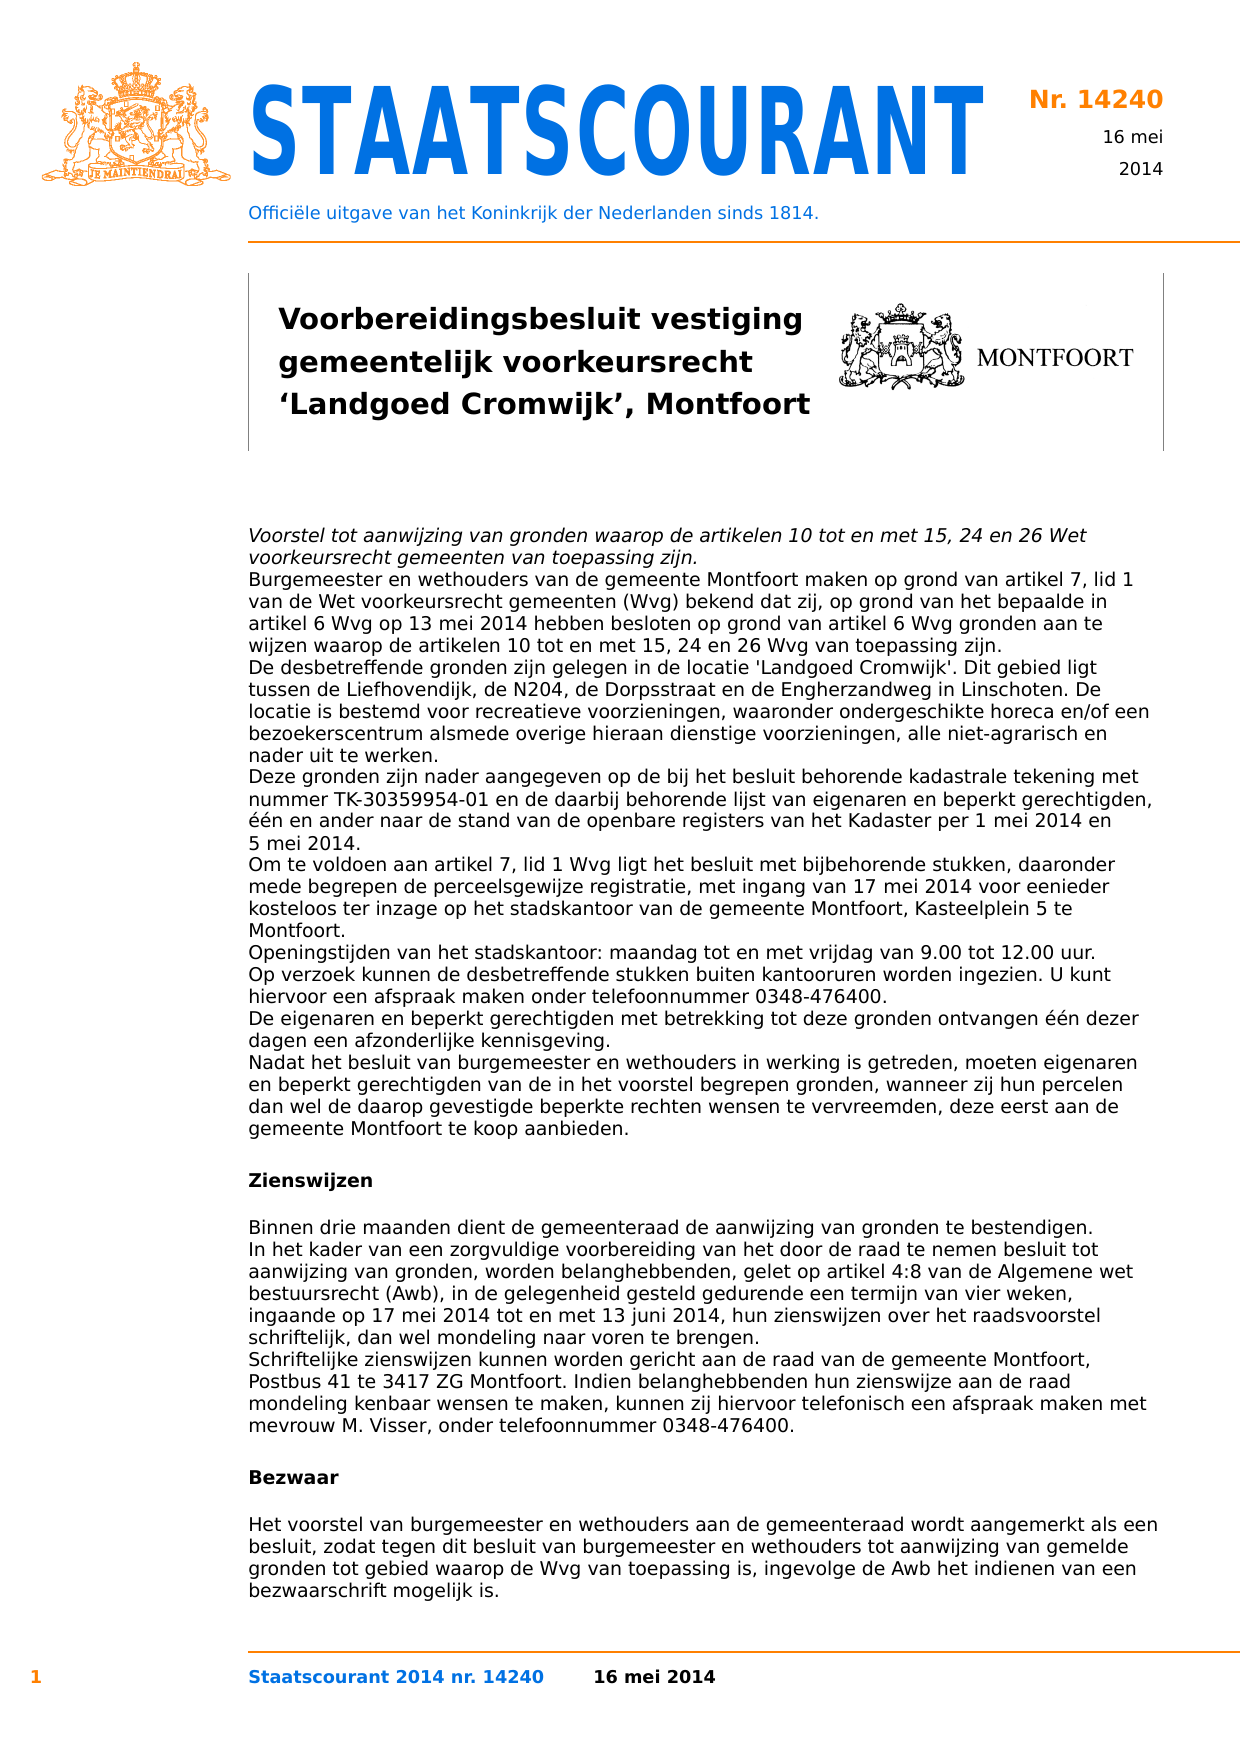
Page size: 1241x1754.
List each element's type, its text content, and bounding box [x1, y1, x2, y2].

text Openingstijden van het stadskantoor: maandag tot en met vrijdag van 9.00 tot 12.00 uur. [248, 942, 1163, 964]
text Voorstel tot aanwijzing van gronden waarop de artikelen 10 tot en met 15, 24 en 26 Wet voorkeursrecht gemeenten van toepassing zijn. [248, 525, 1163, 569]
text Op verzoek kunnen de desbetreffende stukken buiten kantooruren worden ingezien. U kunt hiervoor een afspraak maken onder telefoonnummer 0348-476400. [248, 964, 1163, 1008]
subtitle Zienswijzen [248, 1170, 1163, 1192]
text Om te voldoen aan artikel 7, lid 1 Wvg ligt het besluit met bijbehorende stukken, daaronder mede begrepen de perceelsgewijze registratie, met ingang van 17 mei 2014 voor eenieder kosteloos ter inzage op het stadskantoor van de gemeente Montfoort, Kasteelplein 5 te Montfoort. [248, 854, 1163, 942]
text Deze gronden zijn nader aangegeven op de bij het besluit behorende kadastrale tekening met nummer TK-30359954-01 en de daarbij behorende lijst van eigenaren en beperkt gerechtigden, één en ander naar de stand van de openbare registers van het Kadaster per 1 mei 2014 en 5 mei 2014. [248, 766, 1163, 854]
table_header STAATSCOURANT [248, 62, 998, 203]
picture [838, 302, 1134, 391]
text De desbetreffende gronden zijn gelegen in de locatie 'Landgoed Cromwijk'. Dit gebied ligt tussen de Liefhovendijk, de N204, de Dorpsstraat en de Engherzandweg in Linschoten. De locatie is bestemd voor recreatieve voorzieningen, waaronder ondergeschikte horeca en/of een bezoekerscentrum alsmede overige hieraan dienstige voorzieningen, alle niet-agrarisch en nader uit te werken. [248, 657, 1163, 766]
table_header [25, 62, 248, 241]
table_cell 16 mei [998, 121, 1240, 153]
table_cell Officiële uitgave van het Koninkrijk der Nederlanden sinds 1814. [248, 203, 1240, 241]
table_cell 2014 [998, 153, 1240, 203]
text Het voorstel van burgemeester en wethouders aan de gemeenteraad wordt aangemerkt als een besluit, zodat tegen dit besluit van burgemeester en wethouders tot aanwijzing van gemelde gronden tot gebied waarop de Wvg van toepassing is, ingevolge de Awb het indienen van een bezwaarschrift mogelijk is. [248, 1514, 1163, 1602]
text In het kader van een zorgvuldige voorbereiding van het door de raad te nemen besluit tot aanwijzing van gronden, worden belanghebbenden, gelet op artikel 4:8 van de Algemene wet bestuursrecht (Awb), in de gelegenheid gesteld gedurende een termijn van vier weken, ingaande op 17 mei 2014 tot en met 13 juni 2014, hun zienswijzen over het raadsvoorstel schriftelijk, dan wel mondeling naar voren te brengen. [248, 1239, 1163, 1349]
picture [41, 62, 231, 186]
text Binnen drie maanden dient de gemeenteraad de aanwijzing van gronden te bestendigen. [248, 1217, 1163, 1239]
text De eigenaren en beperkt gerechtigden met betrekking tot deze gronden ontvangen één dezer dagen een afzonderlijke kennisgeving. [248, 1008, 1163, 1052]
subtitle Bezwaar [248, 1467, 1163, 1489]
subtitle Voorbereidingsbesluit vestiging gemeentelijk voorkeursrecht ‘Landgoed Cromwijk’, Montfoort [249, 273, 1163, 451]
text Schriftelijke zienswijzen kunnen worden gericht aan de raad van de gemeente Montfoort, Postbus 41 te 3417 ZG Montfoort. Indien belanghebbenden hun zienswijze aan de raad mondeling kenbaar wensen te maken, kunnen zij hiervoor telefonisch een afspraak maken met mevrouw M. Visser, onder telefoonnummer 0348-476400. [248, 1349, 1163, 1437]
table_header Nr. 14240 [998, 62, 1240, 121]
text Nadat het besluit van burgemeester en wethouders in werking is getreden, moeten eigenaren en beperkt gerechtigden van de in het voorstel begrepen gronden, wanneer zij hun percelen dan wel de daarop gevestigde beperkte rechten wensen te vervreemden, deze eerst aan de gemeente Montfoort te koop aanbieden. [248, 1052, 1163, 1140]
text Burgemeester en wethouders van de gemeente Montfoort maken op grond van artikel 7, lid 1 van de Wet voorkeursrecht gemeenten (Wvg) bekend dat zij, op grond van het bepaalde in artikel 6 Wvg op 13 mei 2014 hebben besloten op grond van artikel 6 Wvg gronden aan te wijzen waarop de artikelen 10 tot en met 15, 24 en 26 Wvg van toepassing zijn. [248, 569, 1163, 657]
